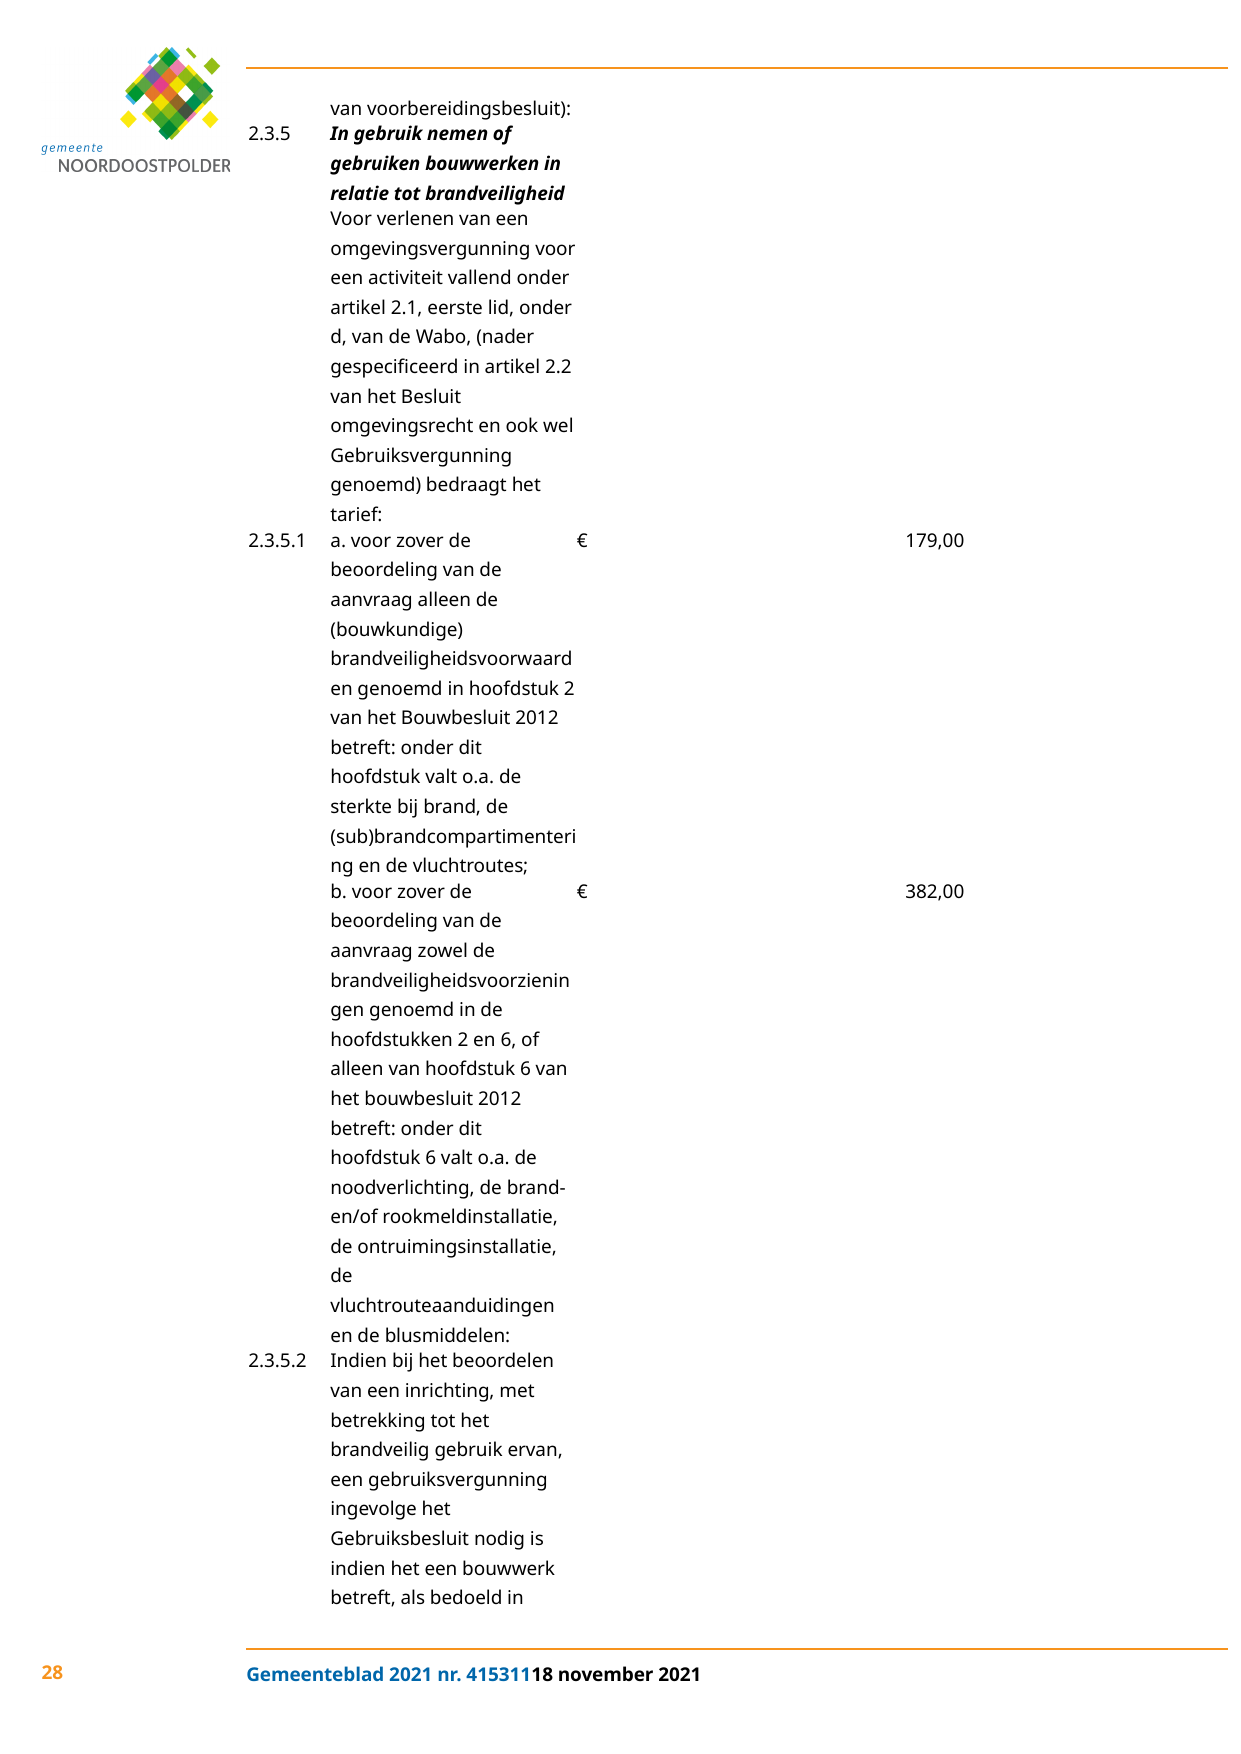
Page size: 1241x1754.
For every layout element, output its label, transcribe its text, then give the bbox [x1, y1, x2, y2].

table_cell [577, 205, 905, 527]
table_cell [577, 1348, 905, 1610]
table_cell [248, 205, 330, 527]
table_cell 2.3.5 [248, 121, 330, 205]
table_cell € [577, 527, 905, 878]
table_cell In gebruik nemen of gebruiken bouwwerken in relatie tot brandveiligheid [330, 121, 577, 205]
table_cell [905, 205, 1069, 527]
table_cell [905, 121, 1069, 205]
table_cell 2.3.5.2 [248, 1348, 330, 1610]
table_cell [248, 878, 330, 1348]
table_cell a. voor zover de beoordeling van de aanvraag alleen de (bouwkundige) brandveiligheidsvoorwaarden genoemd in hoofdstuk 2 van het Bouwbesluit 2012 betreft: onder dit hoofdstuk valt o.a. de sterkte bij brand, de (sub)brandcompartimentering en de vluchtroutes; [330, 527, 577, 878]
table_cell Voor verlenen van een omgevingsvergunning voor een activiteit vallend onder artikel 2.1, eerste lid, onder d, van de Wabo, (nader gespecificeerd in artikel 2.2 van het Besluit omgevingsrecht en ook wel Gebruiksvergunning genoemd) bedraagt het tarief: [330, 205, 577, 527]
table_cell 179,00 [905, 527, 1069, 878]
table_cell [248, 95, 330, 121]
table_cell 382,00 [905, 878, 1069, 1348]
table_cell [905, 95, 1069, 121]
table_cell Indien bij het beoordelen van een inrichting, met betrekking tot het brandveilig gebruik ervan, een gebruiksvergunning ingevolge het Gebruiksbesluit nodig is indien het een bouwwerk betreft, als bedoeld in [330, 1348, 577, 1610]
table_cell [905, 1348, 1069, 1610]
table_cell € [577, 878, 905, 1348]
table_cell b. voor zover de beoordeling van de aanvraag zowel de brandveiligheidsvoorzieningen genoemd in de hoofdstukken 2 en 6, of alleen van hoofdstuk 6 van het bouwbesluit 2012 betreft: onder dit hoofdstuk 6 valt o.a. de noodverlichting, de brand- en/of rookmeldinstallatie, de ontruimingsinstallatie, de vluchtrouteaanduidingen en de blusmiddelen: [330, 878, 577, 1348]
picture [41, 47, 231, 172]
table_cell van voorbereidingsbesluit): [330, 95, 577, 121]
table_cell 2.3.5.1 [248, 527, 330, 878]
table_cell [577, 121, 905, 205]
table_cell [577, 95, 905, 121]
